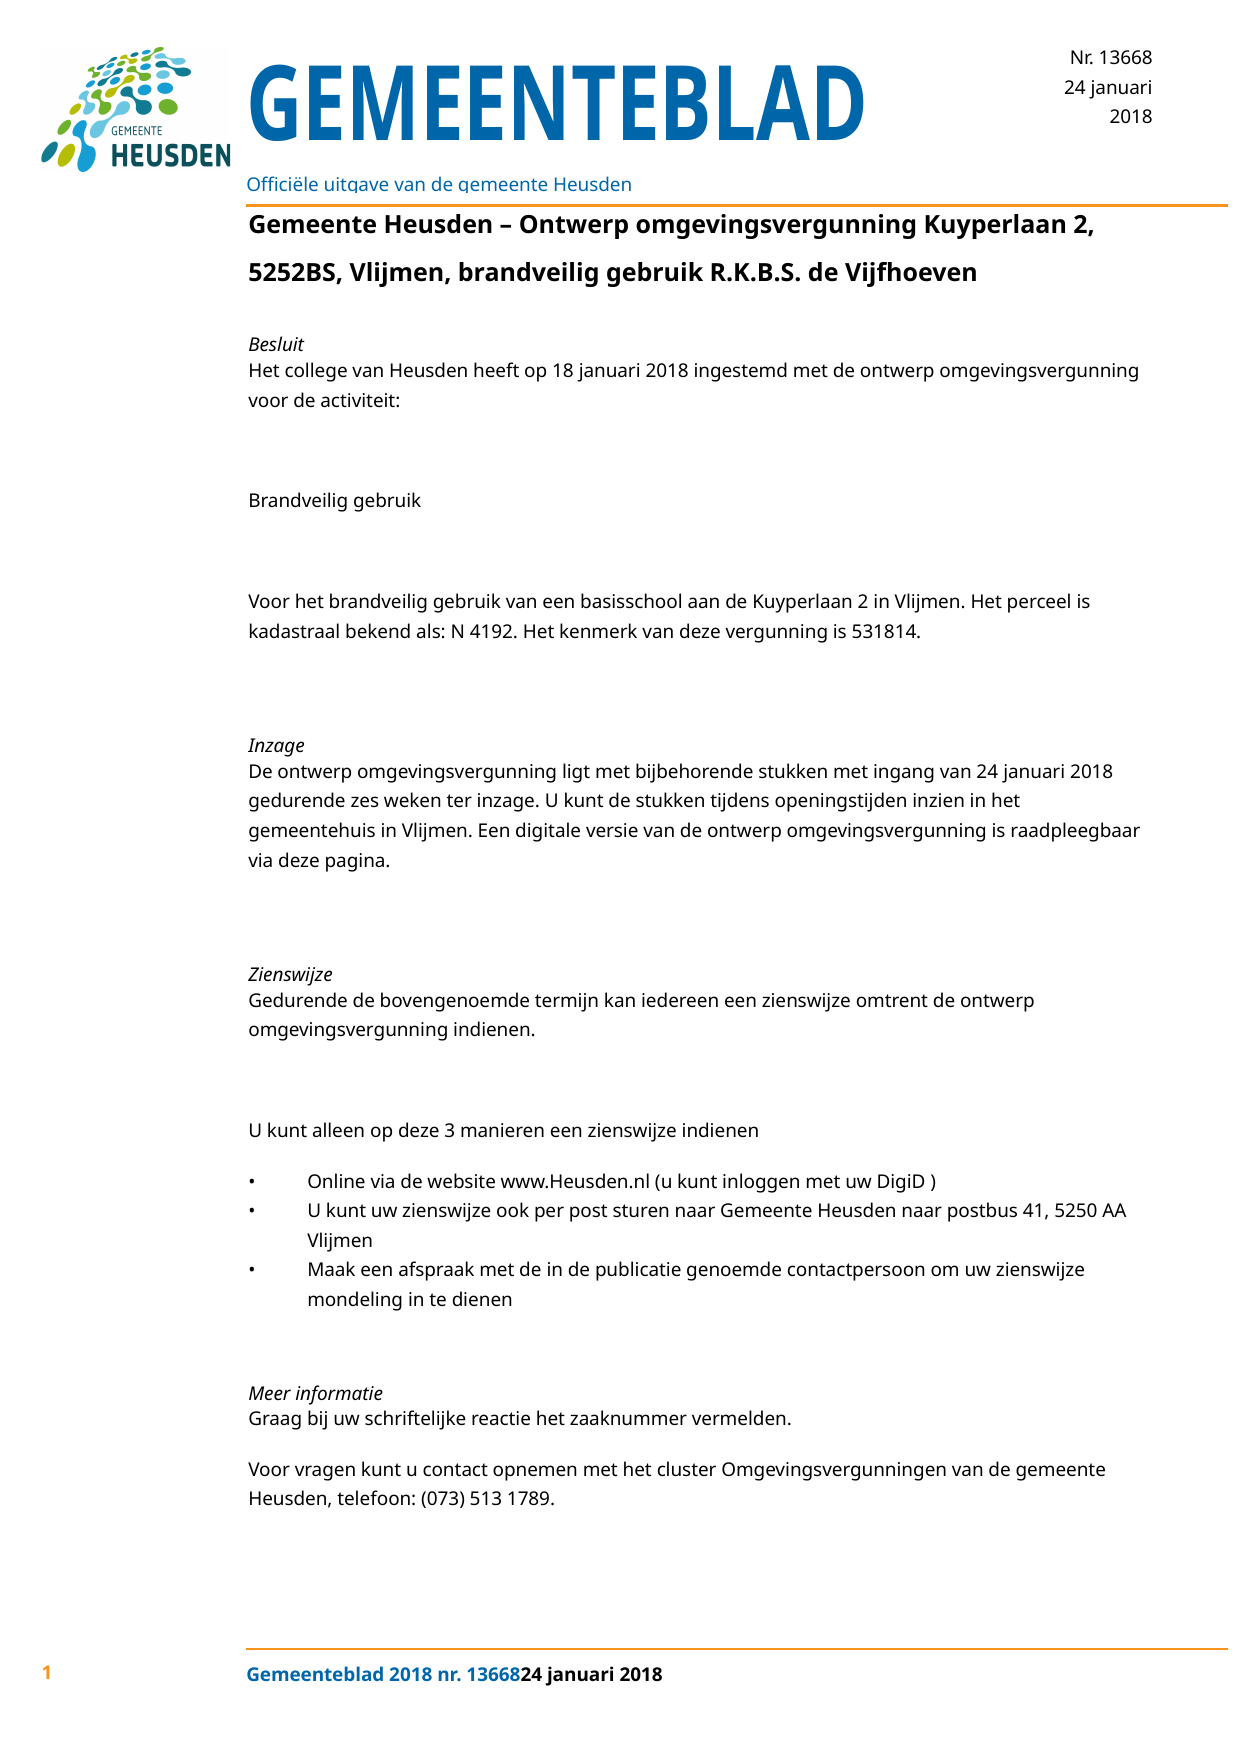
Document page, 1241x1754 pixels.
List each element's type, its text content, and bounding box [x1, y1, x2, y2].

text Gemeente Heusden – Ontwerp omgevingsvergunning Kuyperlaan 2, 5252BS, Vlijmen, brandveilig gebruik R.K.B.S. de Vijfhoeven [248, 207, 1152, 288]
list Maak een afspraak met de in de publicatie genoemde contactpersoon om uw zienswijze mondeling in te dienen [248, 1257, 1152, 1312]
text De ontwerp omgevingsvergunning ligt met bijbehorende stukken met ingang van 24 januari 2018 gedurende zes weken ter inzage. U kunt de stukken tijdens openingstijden inzien in het gemeentehuis in Vlijmen. Een digitale versie van de ontwerp omgevingsvergunning is raadpleegbaar via deze pagina. [248, 758, 1152, 873]
text Voor vragen kunt u contact opnemen met het cluster Omgevingsvergunningen van de gemeente Heusden, telefoon: (073) 513 1789. [248, 1456, 1152, 1511]
text Gedurende de bovengenoemde termijn kan iedereen een zienswijze omtrent de ontwerp omgevingsvergunning indienen. [248, 987, 1152, 1042]
text Voor het brandveilig gebruik van een basisschool aan de Kuyperlaan 2 in Vlijmen. Het perceel is kadastraal bekend als: N 4192. Het kenmerk van deze vergunning is 531814. [248, 588, 1152, 644]
text Besluit [248, 331, 1152, 357]
picture [41, 47, 231, 172]
text Het college van Heusden heeft op 18 januari 2018 ingestemd met de ontwerp omgevingsvergunning voor de activiteit: [248, 357, 1152, 412]
text Inzage [248, 732, 1152, 758]
text Graag bij uw schriftelijke reactie het zaaknummer vermelden. [248, 1405, 1152, 1431]
list U kunt uw zienswijze ook per post sturen naar Gemeente Heusden naar postbus 41, 5250 AA Vlijmen [248, 1197, 1152, 1253]
list Online via de website www.Heusden.nl (u kunt inloggen met uw DigiD ) [248, 1168, 1152, 1193]
text Brandveilig gebruik [248, 488, 1152, 513]
text Zienswijze [248, 961, 1152, 987]
text U kunt alleen op deze 3 manieren een zienswijze indienen [248, 1117, 1152, 1143]
text Meer informatie [248, 1380, 1152, 1405]
